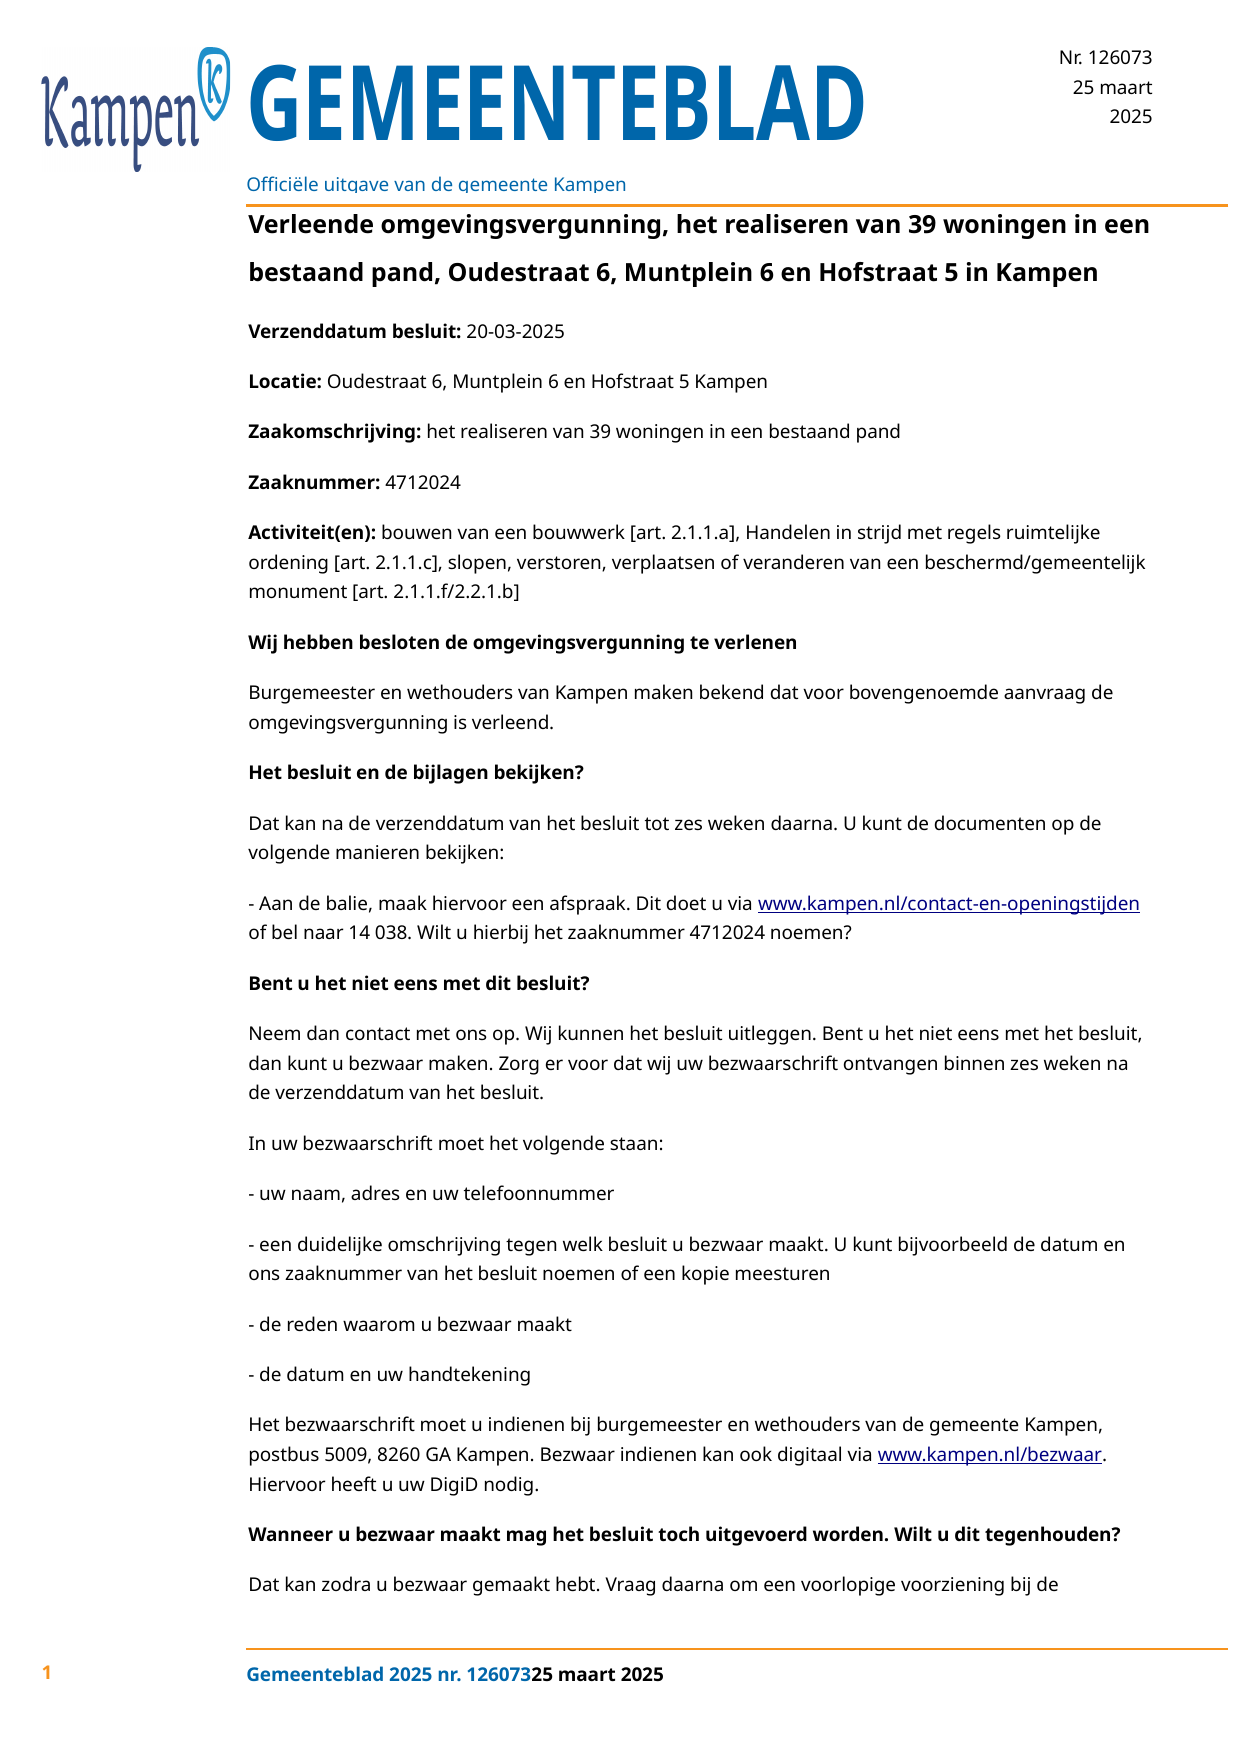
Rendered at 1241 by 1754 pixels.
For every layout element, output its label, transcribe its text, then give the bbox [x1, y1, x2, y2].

text Locatie: Oudestraat 6, Muntplein 6 en Hofstraat 5 Kampen [248, 368, 1152, 394]
picture [41, 47, 231, 172]
text Het bezwaarschrift moet u indienen bij burgemeester en wethouders van de gemeente Kampen, postbus 5009, 8260 GA Kampen. Bezwaar indienen kan ook digitaal via www.kampen.nl/bezwaar. Hiervoor heeft u uw DigiD nodig. [248, 1412, 1152, 1497]
text Zaaknummer: 4712024 [248, 469, 1152, 495]
text Burgemeester en wethouders van Kampen maken bekend dat voor bovengenoemde aanvraag de omgevingsvergunning is verleend. [248, 679, 1152, 735]
text Neem dan contact met ons op. Wij kunnen het besluit uitleggen. Bent u het niet eens met het besluit, dan kunt u bezwaar maken. Zorg er voor dat wij uw bezwaarschrift ontvangen binnen zes weken na de verzenddatum van het besluit. [248, 1020, 1152, 1105]
text - Aan de balie, maak hiervoor een afspraak. Dit doet u via www.kampen.nl/contact-en-openingstijden of bel naar 14 038. Wilt u hierbij het zaaknummer 4712024 noemen? [248, 890, 1152, 945]
text Dat kan na de verzenddatum van het besluit tot zes weken daarna. U kunt de documenten op de volgende manieren bekijken: [248, 810, 1152, 865]
text Activiteit(en): bouwen van een bouwwerk [art. 2.1.1.a], Handelen in strijd met regels ruimtelijke ordening [art. 2.1.1.c], slopen, verstoren, verplaatsen of veranderen van een beschermd/gemeentelijk monument [art. 2.1.1.f/2.2.1.b] [248, 519, 1152, 604]
text Zaakomschrijving: het realiseren van 39 woningen in een bestaand pand [248, 419, 1152, 444]
text - een duidelijke omschrijving tegen welk besluit u bezwaar maakt. U kunt bijvoorbeeld de datum en ons zaaknummer van het besluit noemen of een kopie meesturen [248, 1231, 1152, 1286]
text Dat kan zodra u bezwaar gemaakt hebt. Vraag daarna om een voorlopige voorziening bij de [248, 1572, 1152, 1597]
text - uw naam, adres en uw telefoonnummer [248, 1180, 1152, 1206]
text Verleende omgevingsvergunning, het realiseren van 39 woningen in een bestaand pand, Oudestraat 6, Muntplein 6 en Hofstraat 5 in Kampen [248, 207, 1152, 288]
text In uw bezwaarschrift moet het volgende staan: [248, 1130, 1152, 1156]
text Het besluit en de bijlagen bekijken? [248, 759, 1152, 785]
text Verzenddatum besluit: 20-03-2025 [248, 318, 1152, 344]
text Wij hebben besloten de omgevingsvergunning te verlenen [248, 629, 1152, 655]
text Bent u het niet eens met dit besluit? [248, 970, 1152, 996]
text - de reden waarom u bezwaar maakt [248, 1311, 1152, 1337]
text Wanneer u bezwaar maakt mag het besluit toch uitgevoerd worden. Wilt u dit tegenhouden? [248, 1521, 1152, 1547]
text - de datum en uw handtekening [248, 1361, 1152, 1387]
